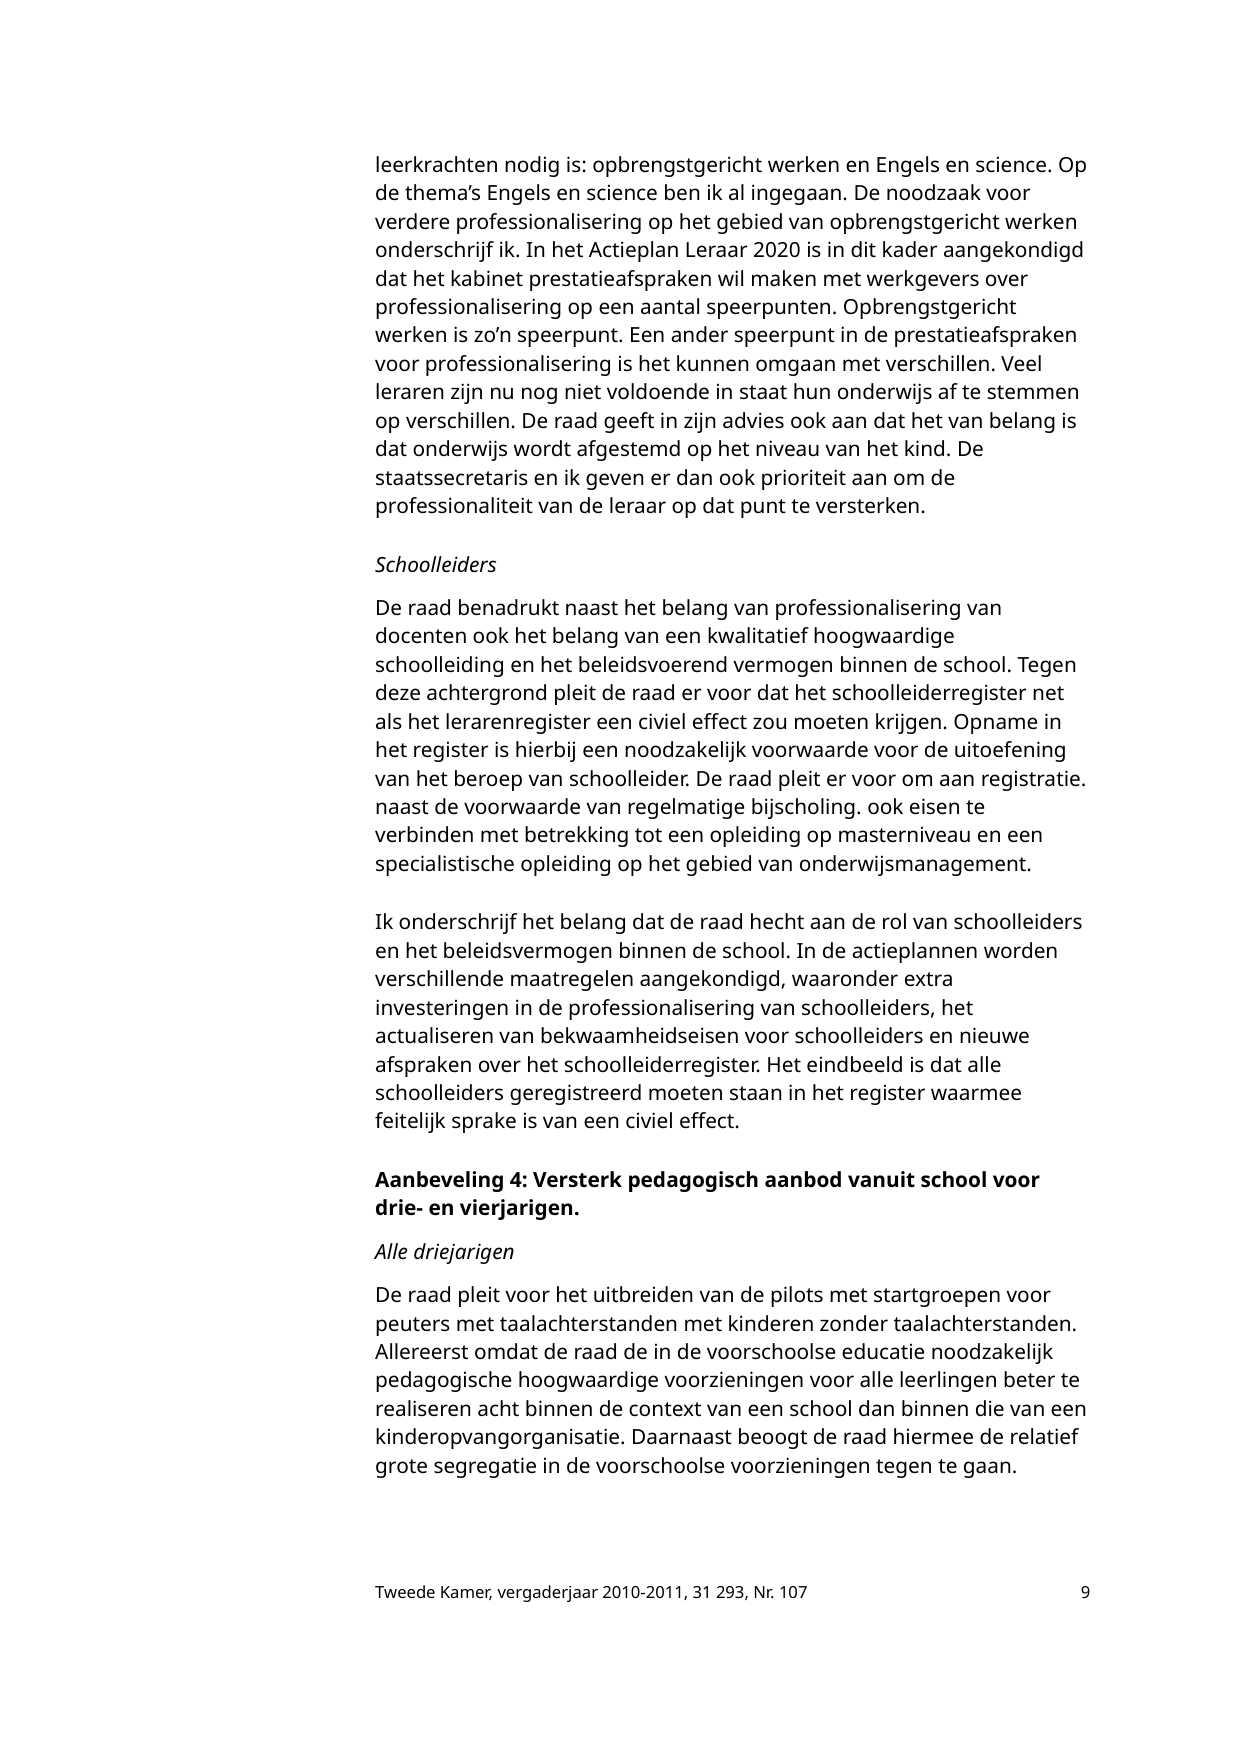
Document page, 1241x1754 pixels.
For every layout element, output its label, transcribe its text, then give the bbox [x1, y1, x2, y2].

text Alle driejarigen [375, 1237, 1090, 1265]
text Allereerst omdat de raad de in de voorschoolse educatie noodzakelijk pedagogische hoogwaardige voorzieningen voor alle leerlingen beter te realiseren acht binnen de context van een school dan binnen die van een kinderopvangorganisatie. Daarnaast beoogt de raad hiermee de relatief grote segregatie in de voorschoolse voorzieningen tegen te gaan. [375, 1337, 1090, 1479]
text Aanbeveling 4: Versterk pedagogisch aanbod vanuit school voor drie- en vierjarigen. [375, 1165, 1090, 1222]
text De raad benadrukt naast het belang van professionalisering van docenten ook het belang van een kwalitatief hoogwaardige schoolleiding en het beleidsvoerend vermogen binnen de school. Tegen deze achtergrond pleit de raad er voor dat het schoolleiderregister net als het lerarenregister een civiel effect zou moeten krijgen. Opname in het register is hierbij een noodzakelijk voorwaarde voor de uitoefening van het beroep van schoolleider. De raad pleit er voor om aan registratie. naast de voorwaarde van regelmatige bijscholing. ook eisen te verbinden met betrekking tot een opleiding op masterniveau en een specialistische opleiding op het gebied van onderwijsmanagement. [375, 593, 1090, 877]
text Ik onderschrijf het belang dat de raad hecht aan de rol van schoolleiders en het beleidsvermogen binnen de school. In de actieplannen worden verschillende maatregelen aangekondigd, waaronder extra investeringen in de professionalisering van schoolleiders, het actualiseren van bekwaamheidseisen voor schoolleiders en nieuwe afspraken over het schoolleiderregister. Het eindbeeld is dat alle schoolleiders geregistreerd moeten staan in het register waarmee feitelijk sprake is van een civiel effect. [375, 907, 1090, 1135]
text De raad pleit voor het uitbreiden van de pilots met startgroepen voor peuters met taalachterstanden met kinderen zonder taalachterstanden. [375, 1280, 1090, 1337]
text leerkrachten nodig is: opbrengstgericht werken en Engels en science. Op de thema’s Engels en science ben ik al ingegaan. De noodzaak voor verdere professionalisering op het gebied van opbrengstgericht werken onderschrijf ik. In het Actieplan Leraar 2020 is in dit kader aangekondigd dat het kabinet prestatieafspraken wil maken met werkgevers over professionalisering op een aantal speerpunten. Opbrengstgericht werken is zo’n speerpunt. Een ander speerpunt in de prestatieafspraken voor professionalisering is het kunnen omgaan met verschillen. Veel leraren zijn nu nog niet voldoende in staat hun onderwijs af te stemmen op verschillen. De raad geeft in zijn advies ook aan dat het van belang is dat onderwijs wordt afgestemd op het niveau van het kind. De staatssecretaris en ik geven er dan ook prioriteit aan om de professionaliteit van de leraar op dat punt te versterken. [375, 150, 1090, 520]
text Schoolleiders [375, 550, 1090, 578]
